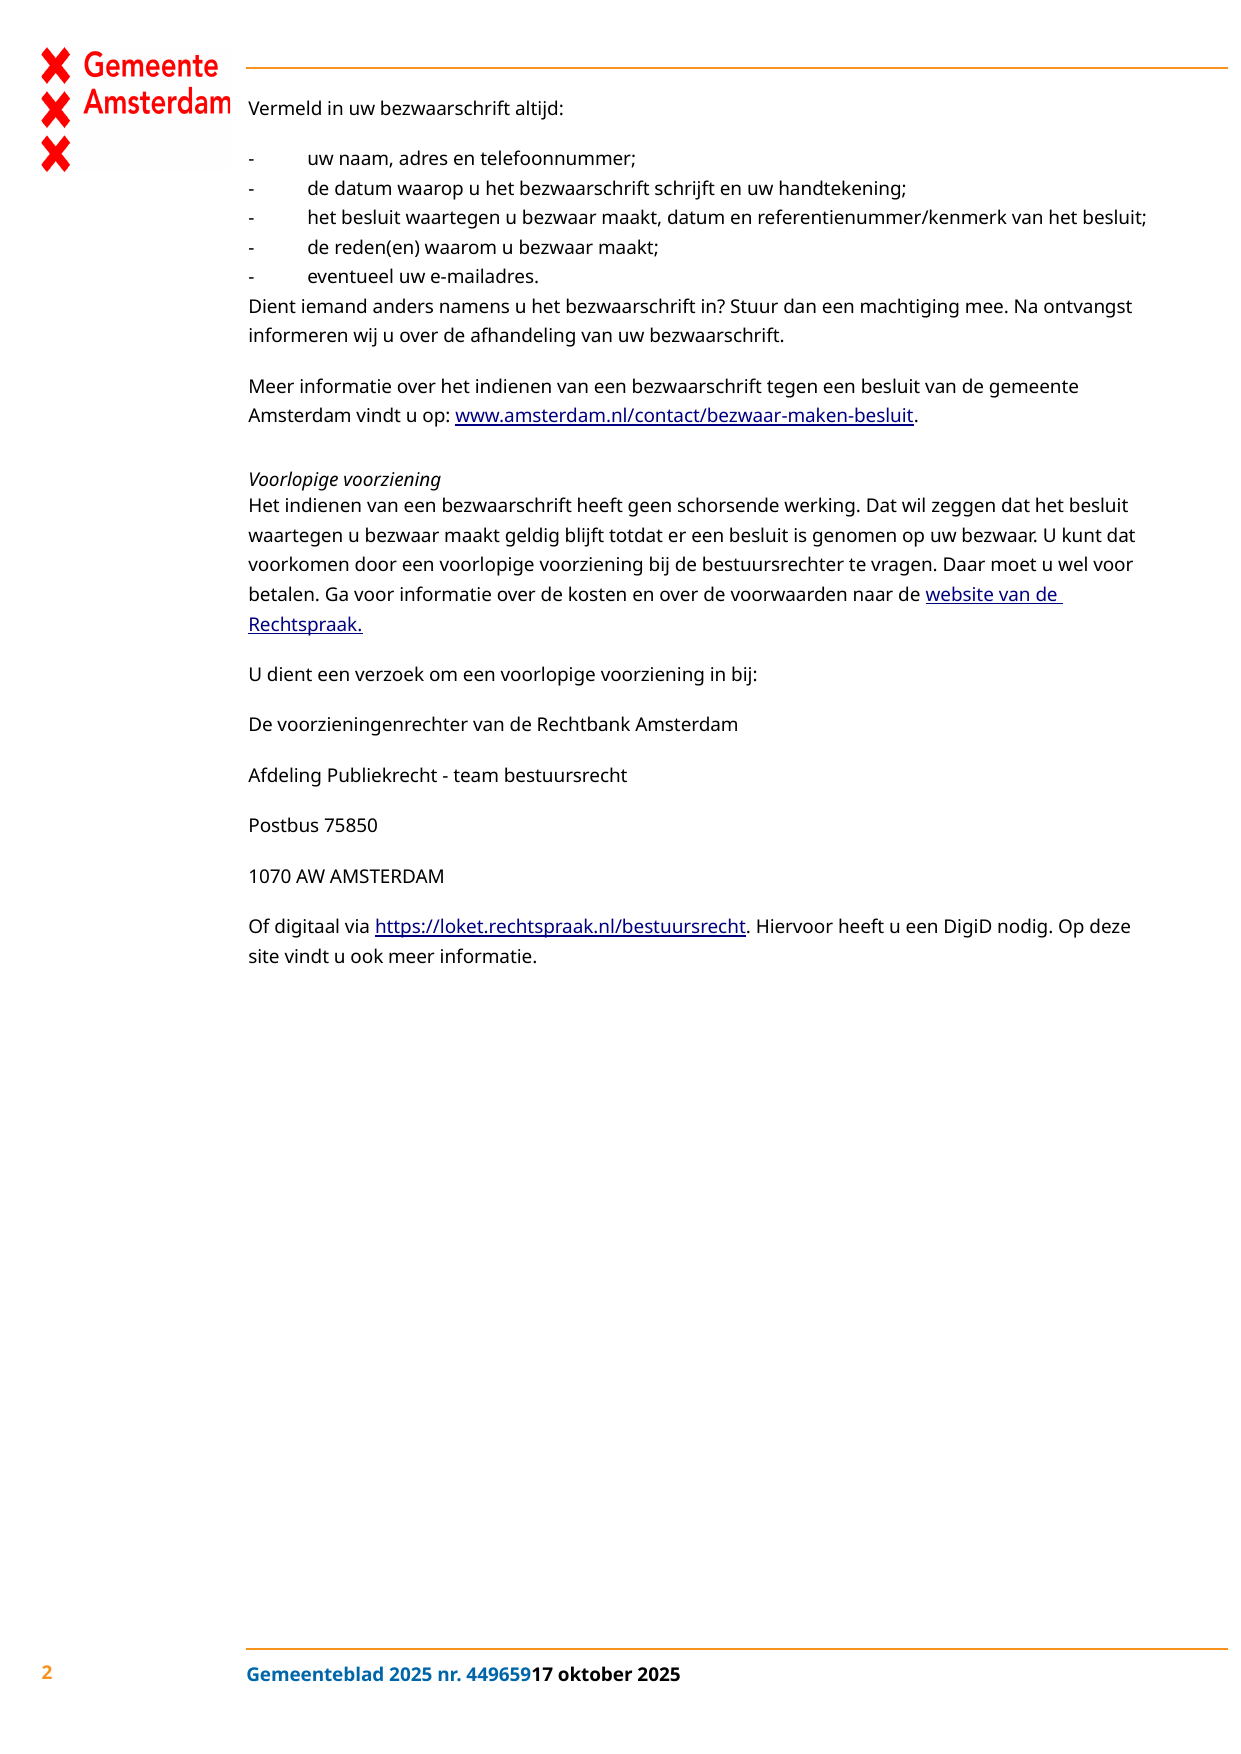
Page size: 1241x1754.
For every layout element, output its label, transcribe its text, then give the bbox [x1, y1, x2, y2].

list het besluit waartegen u bezwaar maakt, datum en referentienummer/kenmerk van het besluit; [248, 204, 1152, 230]
text Dient iemand anders namens u het bezwaarschrift in? Stuur dan een machtiging mee. Na ontvangst informeren wij u over de afhandeling van uw bezwaarschrift. [248, 293, 1152, 348]
text Postbus 75850 [248, 812, 1152, 838]
text De voorzieningenrechter van de Rechtbank Amsterdam [248, 712, 1152, 737]
list eventueel uw e-mailadres. [248, 263, 1152, 289]
list uw naam, adres en telefoonnummer; [248, 145, 1152, 171]
list de datum waarop u het bezwaarschrift schrijft en uw handtekening; [248, 175, 1152, 201]
list de reden(en) waarom u bezwaar maakt; [248, 234, 1152, 260]
text Voorlopige voorziening [248, 467, 1152, 492]
text Vermeld in uw bezwaarschrift altijd: [248, 95, 1152, 121]
text Of digitaal via https://loket.rechtspraak.nl/bestuursrecht. Hiervoor heeft u een DigiD nodig. Op deze site vindt u ook meer informatie. [248, 913, 1152, 968]
text Meer informatie over het indienen van een bezwaarschrift tegen een besluit van de gemeente Amsterdam vindt u op: www.amsterdam.nl/contact/bezwaar-maken-besluit. [248, 373, 1152, 428]
text Afdeling Publiekrecht - team bestuursrecht [248, 762, 1152, 788]
text U dient een verzoek om een voorlopige voorziening in bij: [248, 661, 1152, 687]
text Het indienen van een bezwaarschrift heeft geen schorsende werking. Dat wil zeggen dat het besluit waartegen u bezwaar maakt geldig blijft totdat er een besluit is genomen op uw bezwaar. U kunt dat voorkomen door een voorlopige voorziening bij de bestuursrechter te vragen. Daar moet u wel voor betalen. Ga voor informatie over de kosten en over de voorwaarden naar de website van de Rechtspraak. [248, 492, 1152, 636]
text 1070 AW AMSTERDAM [248, 863, 1152, 888]
picture [41, 47, 231, 172]
